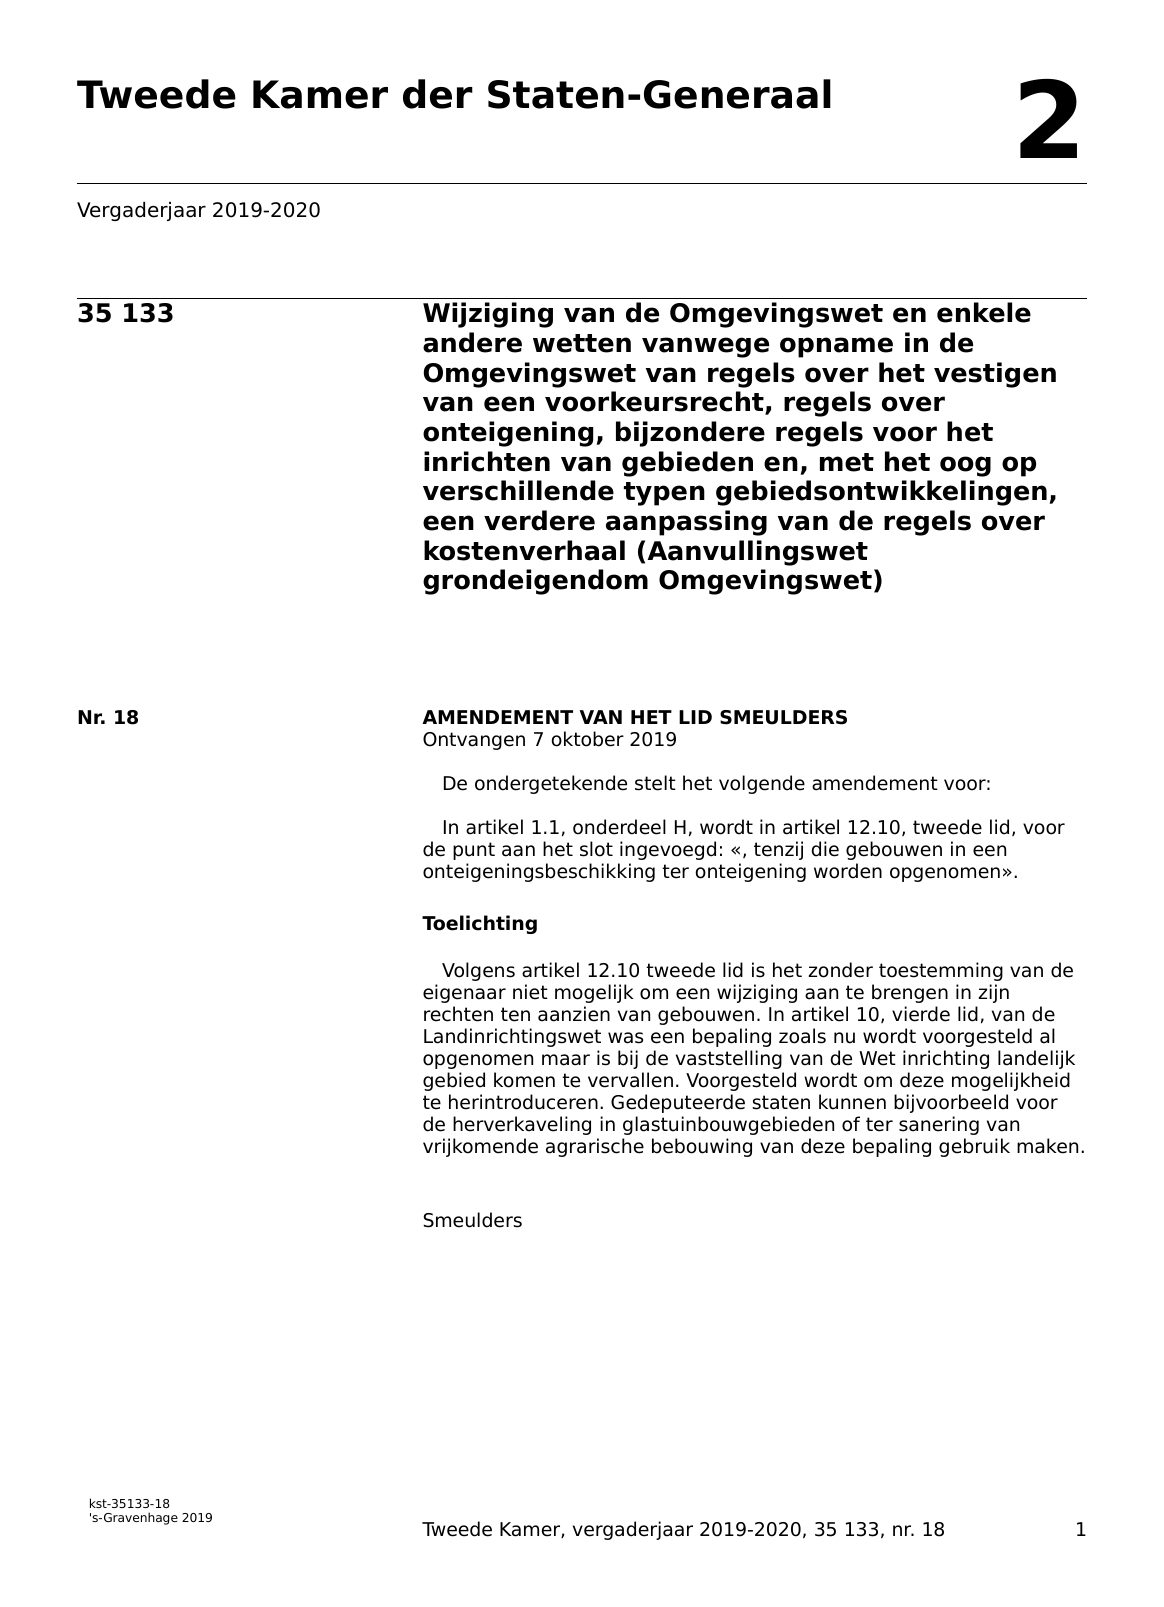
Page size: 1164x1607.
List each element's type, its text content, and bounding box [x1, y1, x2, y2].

text kst-35133-18 [88, 1497, 323, 1511]
text Ontvangen 7 oktober 2019 [422, 729, 1087, 751]
table_cell Vergaderjaar 2019-2020 [77, 184, 1087, 298]
subtitle Toelichting [422, 913, 1087, 935]
text Smeulders [422, 1188, 1087, 1232]
subtitle 35 133 Wijziging van de Omgevingswet en enkele andere wetten vanwege opname in de Omgevingswet van regels over het vestigen van een voorkeursrecht, regels over onteigening, bijzondere regels voor het inrichten van gebieden en, met het oog op verschillende typen gebiedsontwikkelingen, een verdere aanpassing van de regels over kostenverhaal (Aanvullingswet grondeigendom Omgevingswet) [77, 299, 1087, 596]
subtitle Nr. 18 AMENDEMENT VAN HET LID SMEULDERS [77, 707, 1087, 729]
text 's-Gravenhage 2019 [88, 1511, 323, 1525]
text In artikel 1.1, onderdeel H, wordt in artikel 12.10, tweede lid, voor de punt aan het slot ingevoegd: «, tenzij die gebouwen in een onteigeningsbeschikking ter onteigening worden opgenomen». [422, 817, 1087, 883]
text Volgens artikel 12.10 tweede lid is het zonder toestemming van de eigenaar niet mogelijk om een wijziging aan te brengen in zijn rechten ten aanzien van gebouwen. In artikel 10, vierde lid, van de Landinrichtingswet was een bepaling zoals nu wordt voorgesteld al opgenomen maar is bij de vaststelling van de Wet inrichting landelijk gebied komen te vervallen. Voorgesteld wordt om deze mogelijkheid te herintroduceren. Gedeputeerde staten kunnen bijvoorbeeld voor de herverkaveling in glastuinbouwgebieden of ter sanering van vrijkomende agrarische bebouwing van deze bepaling gebruik maken. [422, 960, 1087, 1158]
text De ondergetekende stelt het volgende amendement voor: [422, 773, 1087, 795]
table_header 2 [886, 59, 1087, 183]
table_header Tweede Kamer der Staten-Generaal [77, 59, 886, 183]
